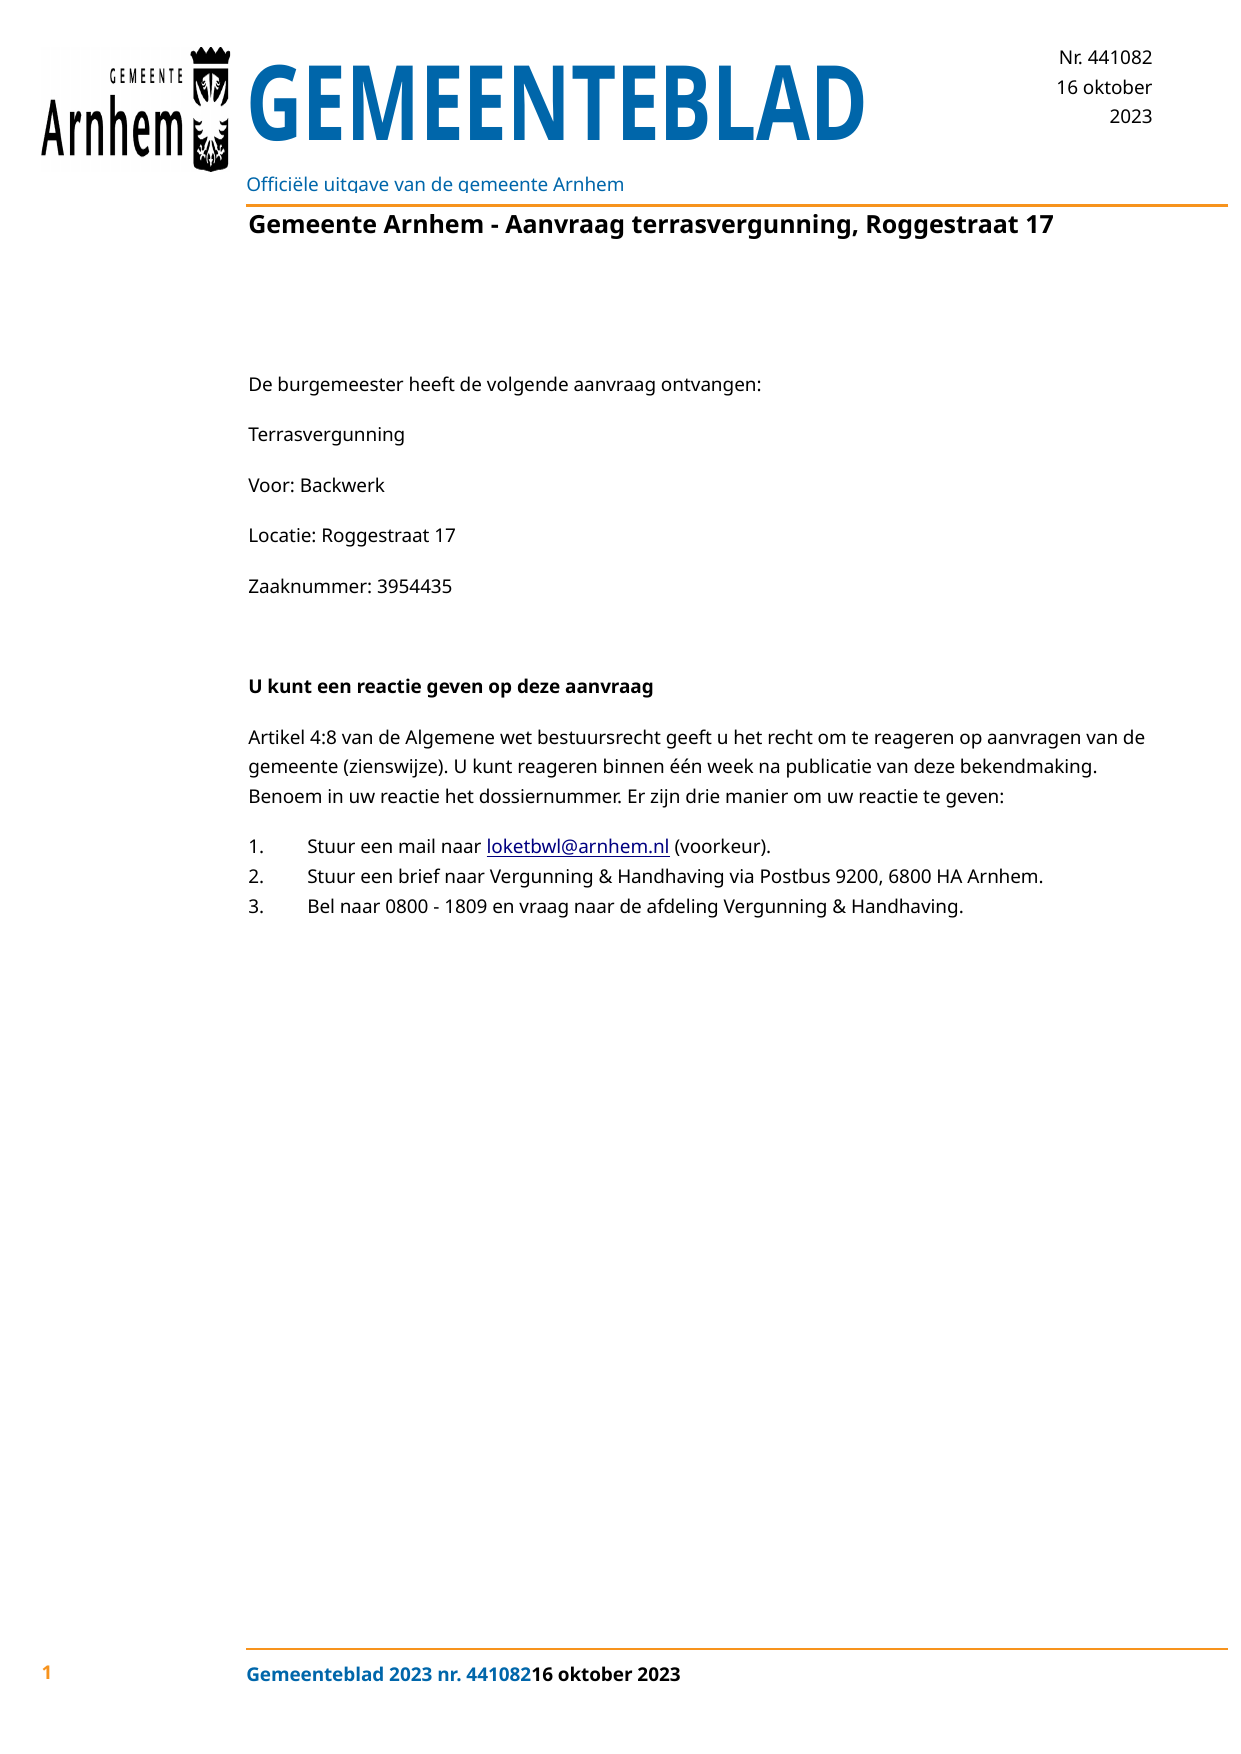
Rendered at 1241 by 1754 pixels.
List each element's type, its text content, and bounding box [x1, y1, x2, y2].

picture [41, 47, 231, 172]
text U kunt een reactie geven op deze aanvraag [248, 674, 1152, 699]
text Terrasvergunning [248, 422, 1152, 447]
text Locatie: Roggestraat 17 [248, 522, 1152, 548]
text De burgemeester heeft de volgende aanvraag ontvangen: [248, 371, 1152, 397]
list Bel naar 0800 - 1809 en vraag naar de afdeling Vergunning & Handhaving. [248, 893, 1152, 918]
text Zaaknummer: 3954435 [248, 573, 1152, 598]
list Stuur een mail naar loketbwl@arnhem.nl (voorkeur). [248, 834, 1152, 859]
list Stuur een brief naar Vergunning & Handhaving via Postbus 9200, 6800 HA Arnhem. [248, 863, 1152, 889]
text Voor: Backwerk [248, 472, 1152, 498]
text Artikel 4:8 van de Algemene wet bestuursrecht geeft u het recht om te reageren op aanvragen van de gemeente (zienswijze). U kunt reageren binnen één week na publicatie van deze bekendmaking. Benoem in uw reactie het dossiernummer. Er zijn drie manier om uw reactie te geven: [248, 724, 1152, 809]
text Gemeente Arnhem - Aanvraag terrasvergunning, Roggestraat 17 [248, 207, 1152, 241]
